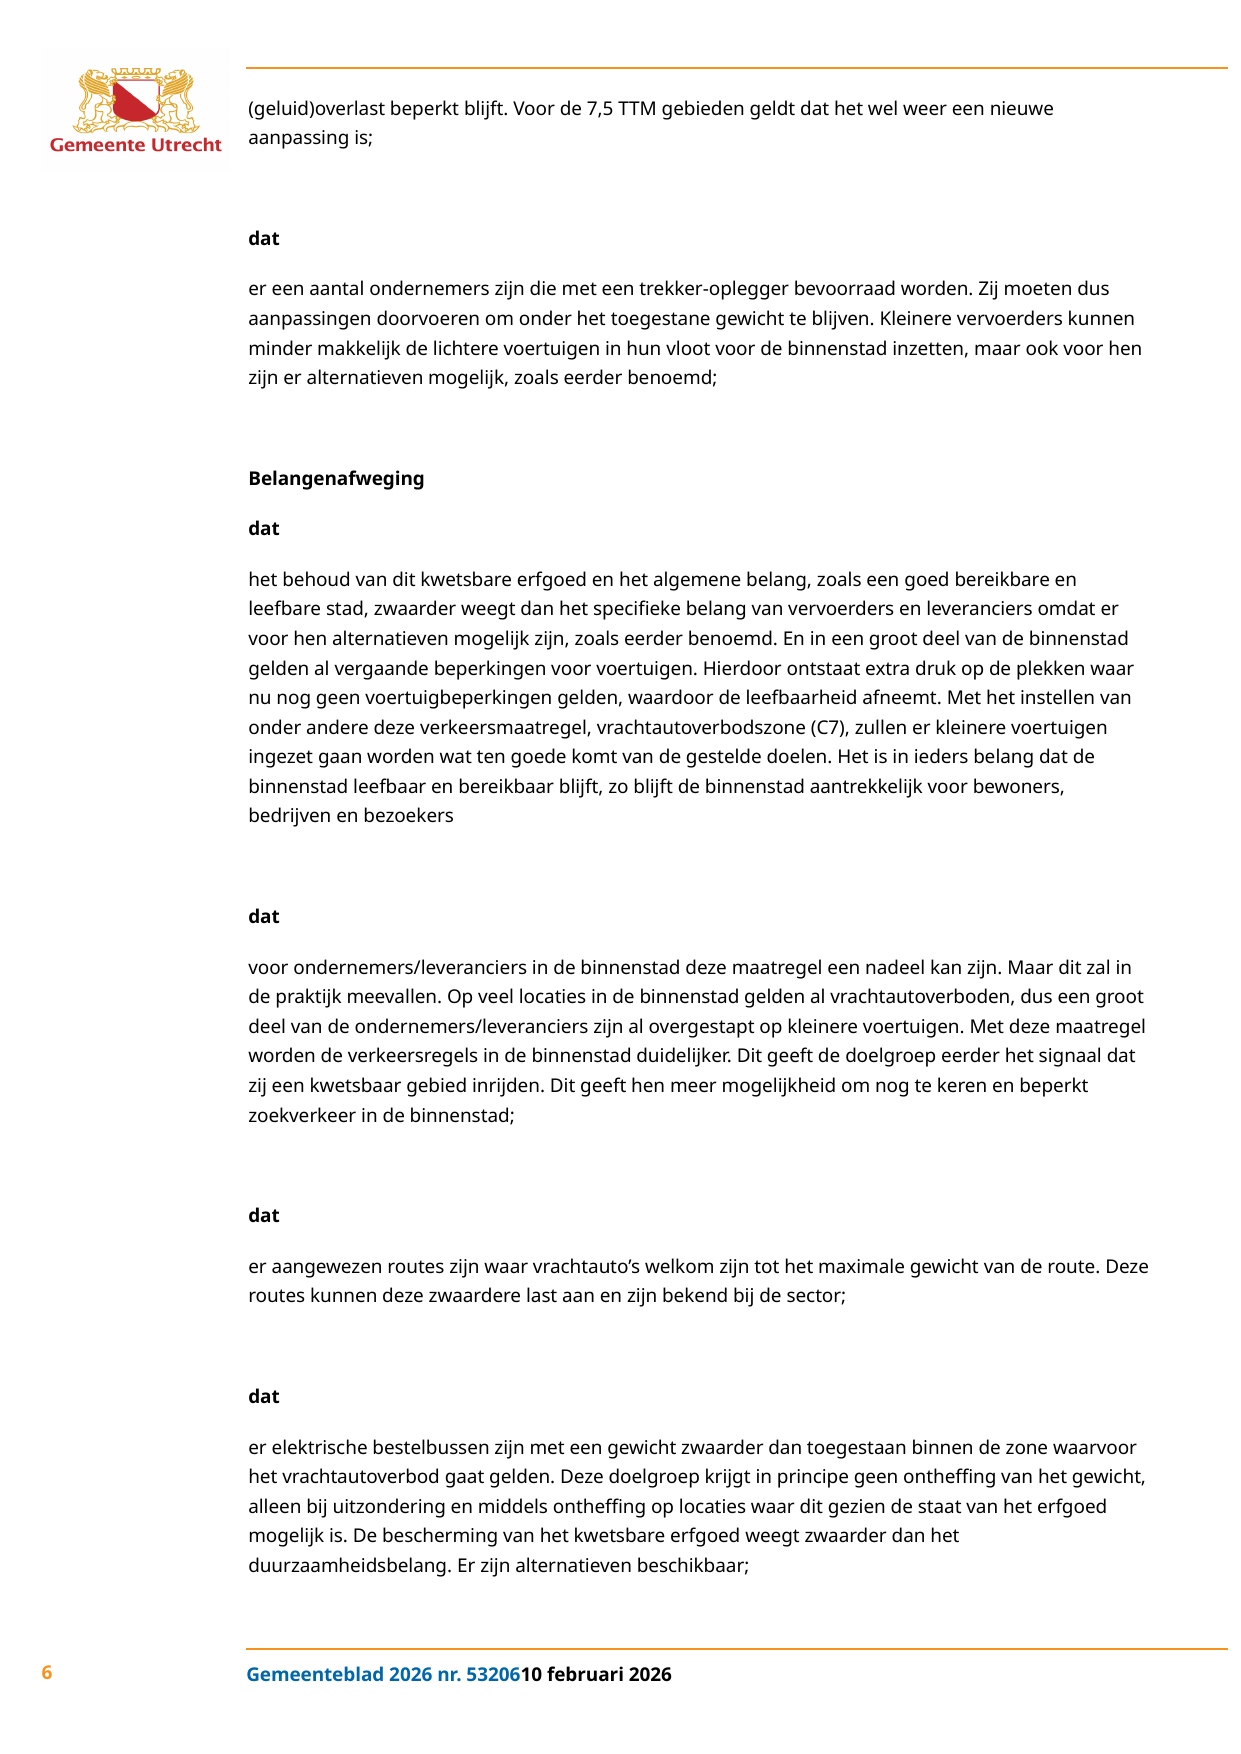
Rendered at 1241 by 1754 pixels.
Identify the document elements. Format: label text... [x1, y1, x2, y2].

text er aangewezen routes zijn waar vrachtauto’s welkom zijn tot het maximale gewicht van de route. Deze routes kunnen deze zwaardere last aan en zijn bekend bij de sector; [248, 1253, 1152, 1308]
text dat [248, 903, 1152, 929]
text voor ondernemers/leveranciers in de binnenstad deze maatregel een nadeel kan zijn. Maar dit zal in de praktijk meevallen. Op veel locaties in de binnenstad gelden al vrachtautoverboden, dus een groot deel van de ondernemers/leveranciers zijn al overgestapt op kleinere voertuigen. Met deze maatregel worden de verkeersregels in de binnenstad duidelijker. Dit geeft de doelgroep eerder het signaal dat zij een kwetsbaar gebied inrijden. Dit geeft hen meer mogelijkheid om nog te keren en beperkt zoekverkeer in de binnenstad; [248, 954, 1152, 1128]
text er een aantal ondernemers zijn die met een trekker-oplegger bevoorraad worden. Zij moeten dus aanpassingen doorvoeren om onder het toegestane gewicht te blijven. Kleinere vervoerders kunnen minder makkelijk de lichtere voertuigen in hun vloot voor de binnenstad inzetten, maar ook voor hen zijn er alternatieven mogelijk, zoals eerder benoemd; [248, 276, 1152, 390]
text Belangenafweging [248, 465, 1152, 491]
picture [41, 47, 231, 172]
text het behoud van dit kwetsbare erfgoed en het algemene belang, zoals een goed bereikbare en leefbare stad, zwaarder weegt dan het specifieke belang van vervoerders en leveranciers omdat er voor hen alternatieven mogelijk zijn, zoals eerder benoemd. En in een groot deel van de binnenstad gelden al vergaande beperkingen voor voertuigen. Hierdoor ontstaat extra druk op de plekken waar nu nog geen voertuigbeperkingen gelden, waardoor de leefbaarheid afneemt. Met het instellen van onder andere deze verkeersmaatregel, vrachtautoverbodszone (C7), zullen er kleinere voertuigen ingezet gaan worden wat ten goede komt van de gestelde doelen. Het is in ieders belang dat de binnenstad leefbaar en bereikbaar blijft, zo blijft de binnenstad aantrekkelijk voor bewoners, bedrijven en bezoekers [248, 566, 1152, 828]
text dat [248, 1203, 1152, 1228]
text (geluid)overlast beperkt blijft. Voor de 7,5 TTM gebieden geldt dat het wel weer een nieuwe aanpassing is; [248, 95, 1152, 150]
text er elektrische bestelbussen zijn met een gewicht zwaarder dan toegestaan binnen de zone waarvoor het vrachtautoverbod gaat gelden. Deze doelgroep krijgt in principe geen ontheffing van het gewicht, alleen bij uitzondering en middels ontheffing op locaties waar dit gezien de staat van het erfgoed mogelijk is. De bescherming van het kwetsbare erfgoed weegt zwaarder dan het duurzaamheidsbelang. Er zijn alternatieven beschikbaar; [248, 1434, 1152, 1578]
text dat [248, 225, 1152, 251]
text dat [248, 1383, 1152, 1409]
text dat [248, 516, 1152, 541]
